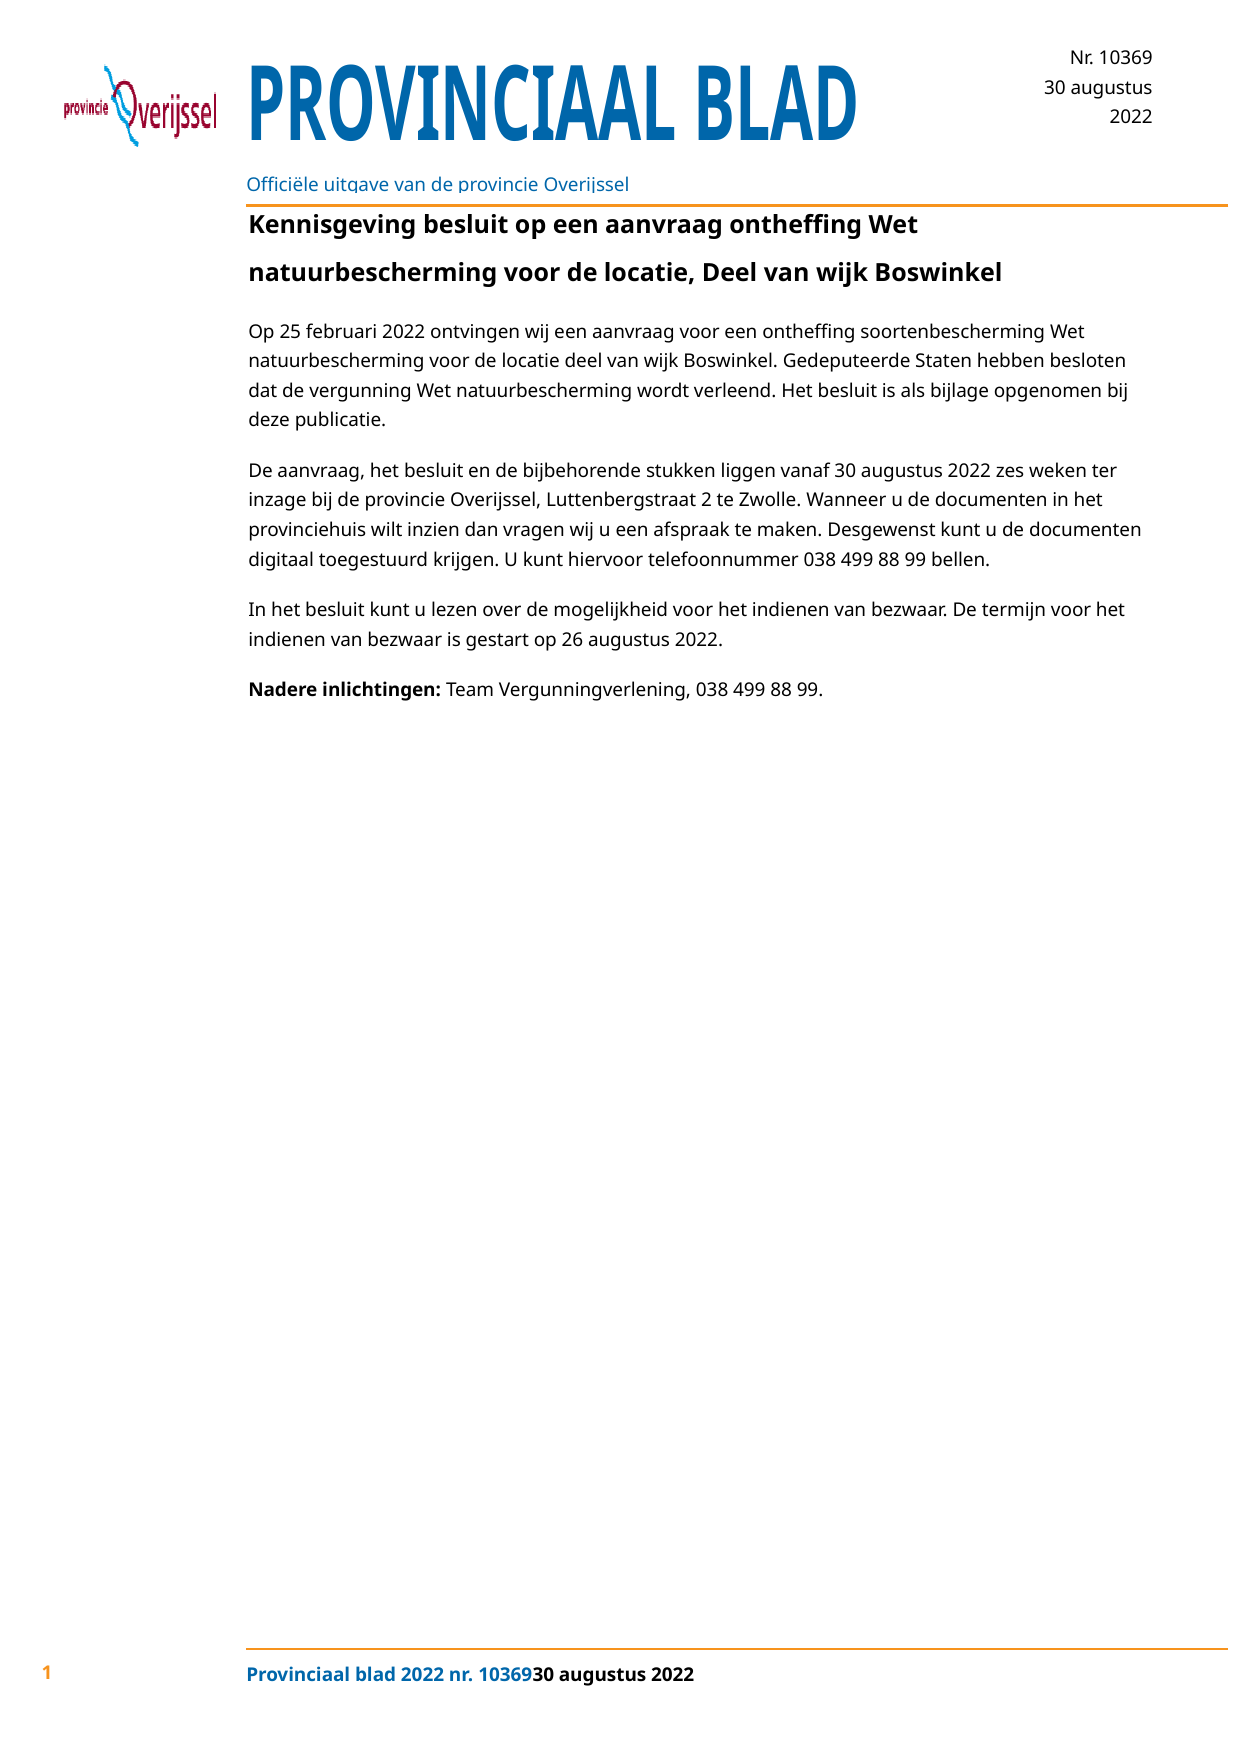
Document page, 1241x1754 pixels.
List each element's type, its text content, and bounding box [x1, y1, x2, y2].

picture [41, 47, 231, 172]
text De aanvraag, het besluit en de bijbehorende stukken liggen vanaf 30 augustus 2022 zes weken ter inzage bij de provincie Overijssel, Luttenbergstraat 2 te Zwolle. Wanneer u de documenten in het provinciehuis wilt inzien dan vragen wij u een afspraak te maken. Desgewenst kunt u de documenten digitaal toegestuurd krijgen. U kunt hiervoor telefoonnummer 038 499 88 99 bellen. [248, 457, 1152, 572]
text Nadere inlichtingen: Team Vergunningverlening, 038 499 88 99. [248, 676, 1152, 702]
text Op 25 februari 2022 ontvingen wij een aanvraag voor een ontheffing soortenbescherming Wet natuurbescherming voor de locatie deel van wijk Boswinkel. Gedeputeerde Staten hebben besloten dat de vergunning Wet natuurbescherming wordt verleend. Het besluit is als bijlage opgenomen bij deze publicatie. [248, 318, 1152, 432]
text In het besluit kunt u lezen over de mogelijkheid voor het indienen van bezwaar. De termijn voor het indienen van bezwaar is gestart op 26 augustus 2022. [248, 596, 1152, 652]
text Kennisgeving besluit op een aanvraag ontheffing Wet natuurbescherming voor de locatie, Deel van wijk Boswinkel [248, 207, 1152, 288]
